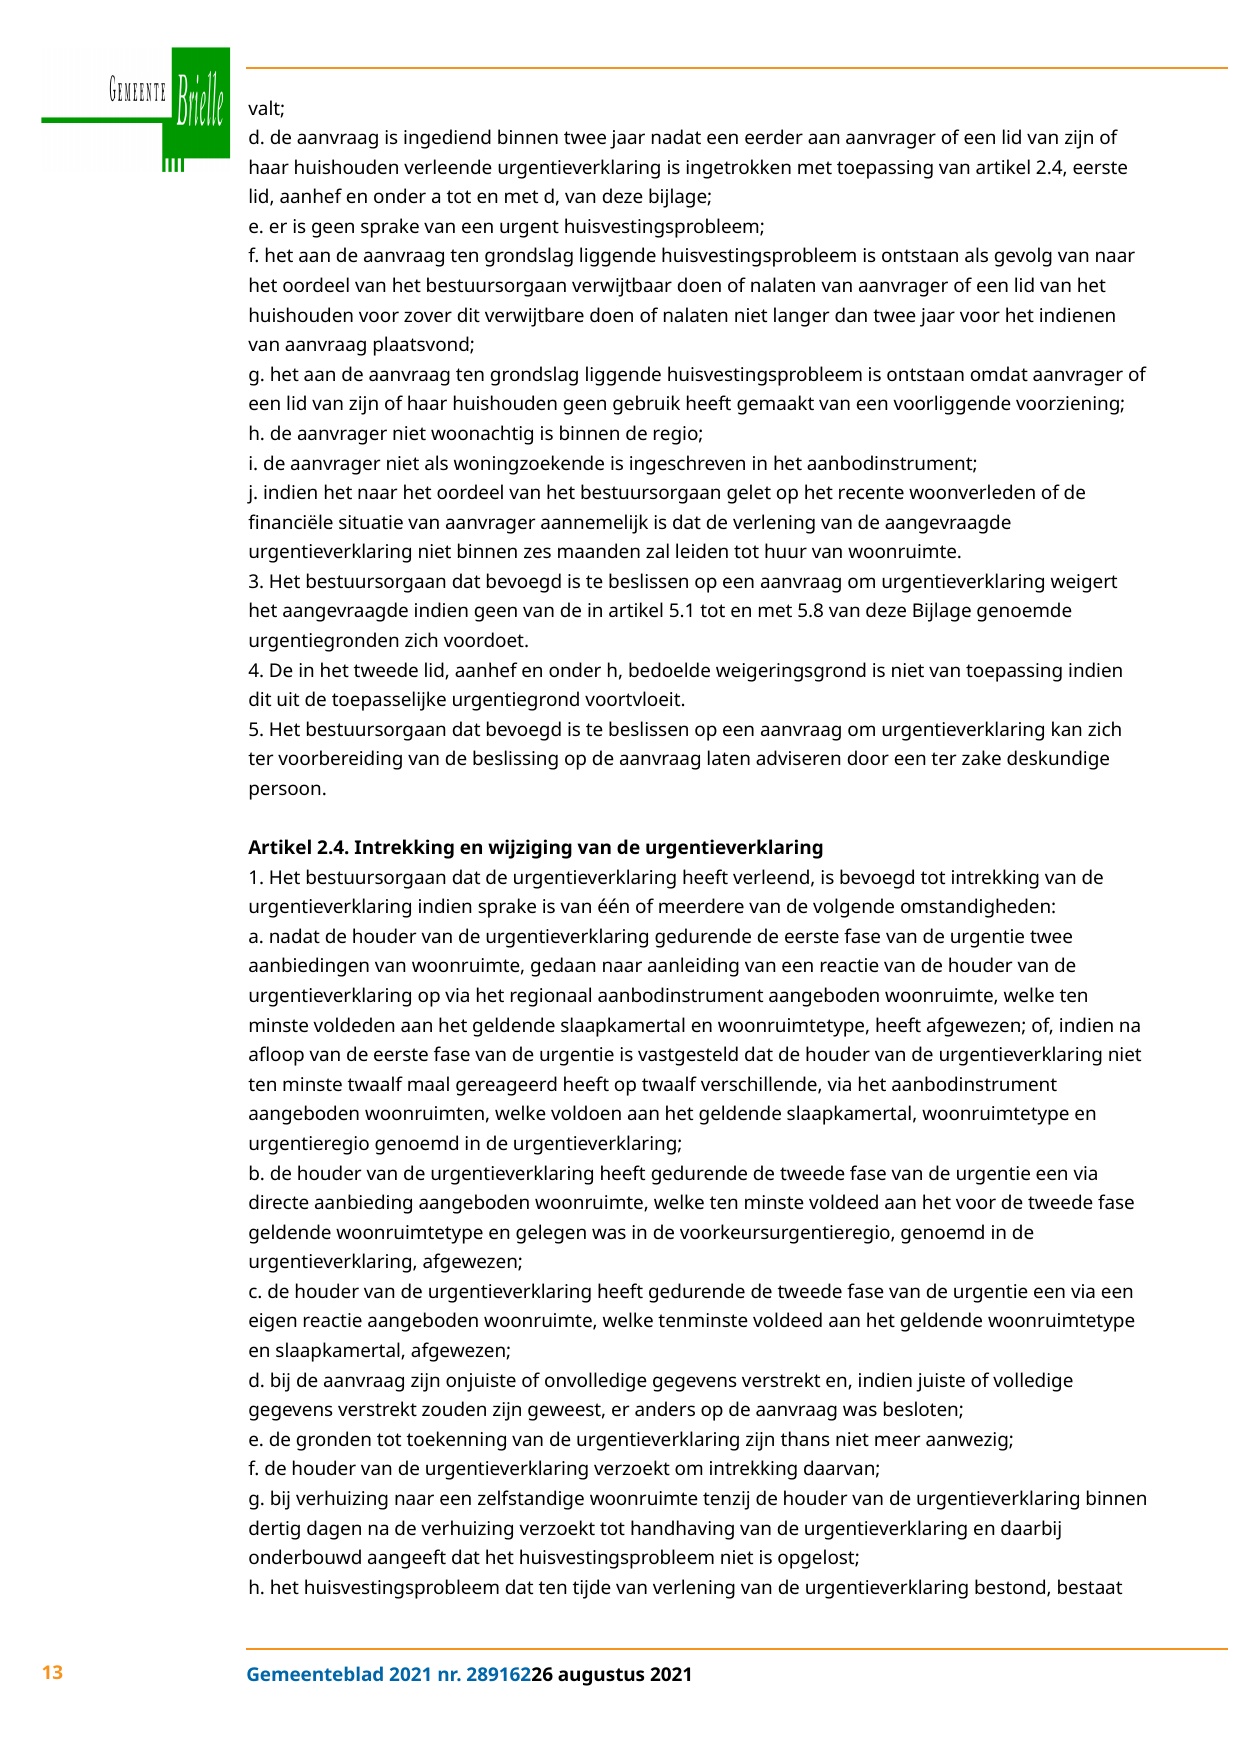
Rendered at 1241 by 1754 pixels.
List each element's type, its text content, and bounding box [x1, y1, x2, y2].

text 4. De in het tweede lid, aanhef en onder h, bedoelde weigeringsgrond is niet van toepassing indien dit uit de toepasselijke urgentiegrond voortvloeit. [248, 657, 1152, 712]
text b. de houder van de urgentieverklaring heeft gedurende de tweede fase van de urgentie een via directe aanbieding aangeboden woonruimte, welke ten minste voldeed aan het voor de tweede fase geldende woonruimtetype en gelegen was in de voorkeursurgentieregio, genoemd in de urgentieverklaring, afgewezen; [248, 1160, 1152, 1274]
text d. de aanvraag is ingediend binnen twee jaar nadat een eerder aan aanvrager of een lid van zijn of haar huishouden verleende urgentieverklaring is ingetrokken met toepassing van artikel 2.4, eerste lid, aanhef en onder a tot en met d, van deze bijlage; [248, 124, 1152, 209]
text valt; [248, 95, 1152, 121]
text 5. Het bestuursorgaan dat bevoegd is te beslissen op een aanvraag om urgentieverklaring kan zich ter voorbereiding van de beslissing op de aanvraag laten adviseren door een ter zake deskundige persoon. [248, 716, 1152, 801]
text j. indien het naar het oordeel van het bestuursorgaan gelet op het recente woonverleden of de financiële situatie van aanvrager aannemelijk is dat de verlening van de aangevraagde urgentieverklaring niet binnen zes maanden zal leiden tot huur van woonruimte. [248, 479, 1152, 564]
text d. bij de aanvraag zijn onjuiste of onvolledige gegevens verstrekt en, indien juiste of volledige gegevens verstrekt zouden zijn geweest, er anders op de aanvraag was besloten; [248, 1367, 1152, 1422]
text e. er is geen sprake van een urgent huisvestingsprobleem; [248, 213, 1152, 239]
text 1. Het bestuursorgaan dat de urgentieverklaring heeft verleend, is bevoegd tot intrekking van de urgentieverklaring indien sprake is van één of meerdere van de volgende omstandigheden: [248, 864, 1152, 919]
text f. het aan de aanvraag ten grondslag liggende huisvestingsprobleem is ontstaan als gevolg van naar het oordeel van het bestuursorgaan verwijtbaar doen of nalaten van aanvrager of een lid van het huishouden voor zover dit verwijtbare doen of nalaten niet langer dan twee jaar voor het indienen van aanvraag plaatsvond; [248, 243, 1152, 357]
text e. de gronden tot toekenning van de urgentieverklaring zijn thans niet meer aanwezig; [248, 1426, 1152, 1452]
text h. het huisvestingsprobleem dat ten tijde van verlening van de urgentieverklaring bestond, bestaat [248, 1574, 1152, 1600]
text h. de aanvrager niet woonachtig is binnen de regio; [248, 420, 1152, 446]
text i. de aanvrager niet als woningzoekende is ingeschreven in het aanbodinstrument; [248, 450, 1152, 476]
text f. de houder van de urgentieverklaring verzoekt om intrekking daarvan; [248, 1456, 1152, 1481]
text g. het aan de aanvraag ten grondslag liggende huisvestingsprobleem is ontstaan omdat aanvrager of een lid van zijn of haar huishouden geen gebruik heeft gemaakt van een voorliggende voorziening; [248, 361, 1152, 416]
text Artikel 2.4. Intrekking en wijziging van de urgentieverklaring [248, 834, 1152, 860]
text g. bij verhuizing naar een zelfstandige woonruimte tenzij de houder van de urgentieverklaring binnen dertig dagen na de verhuizing verzoekt tot handhaving van de urgentieverklaring en daarbij onderbouwd aangeeft dat het huisvestingsprobleem niet is opgelost; [248, 1485, 1152, 1570]
text c. de houder van de urgentieverklaring heeft gedurende de tweede fase van de urgentie een via een eigen reactie aangeboden woonruimte, welke tenminste voldeed aan het geldende woonruimtetype en slaapkamertal, afgewezen; [248, 1278, 1152, 1363]
text 3. Het bestuursorgaan dat bevoegd is te beslissen op een aanvraag om urgentieverklaring weigert het aangevraagde indien geen van de in artikel 5.1 tot en met 5.8 van deze Bijlage genoemde urgentiegronden zich voordoet. [248, 568, 1152, 653]
picture [41, 47, 231, 172]
text a. nadat de houder van de urgentieverklaring gedurende de eerste fase van de urgentie twee aanbiedingen van woonruimte, gedaan naar aanleiding van een reactie van de houder van de urgentieverklaring op via het regionaal aanbodinstrument aangeboden woonruimte, welke ten minste voldeden aan het geldende slaapkamertal en woonruimtetype, heeft afgewezen; of, indien na afloop van de eerste fase van de urgentie is vastgesteld dat de houder van de urgentieverklaring niet ten minste twaalf maal gereageerd heeft op twaalf verschillende, via het aanbodinstrument aangeboden woonruimten, welke voldoen aan het geldende slaapkamertal, woonruimtetype en urgentieregio genoemd in de urgentieverklaring; [248, 923, 1152, 1156]
